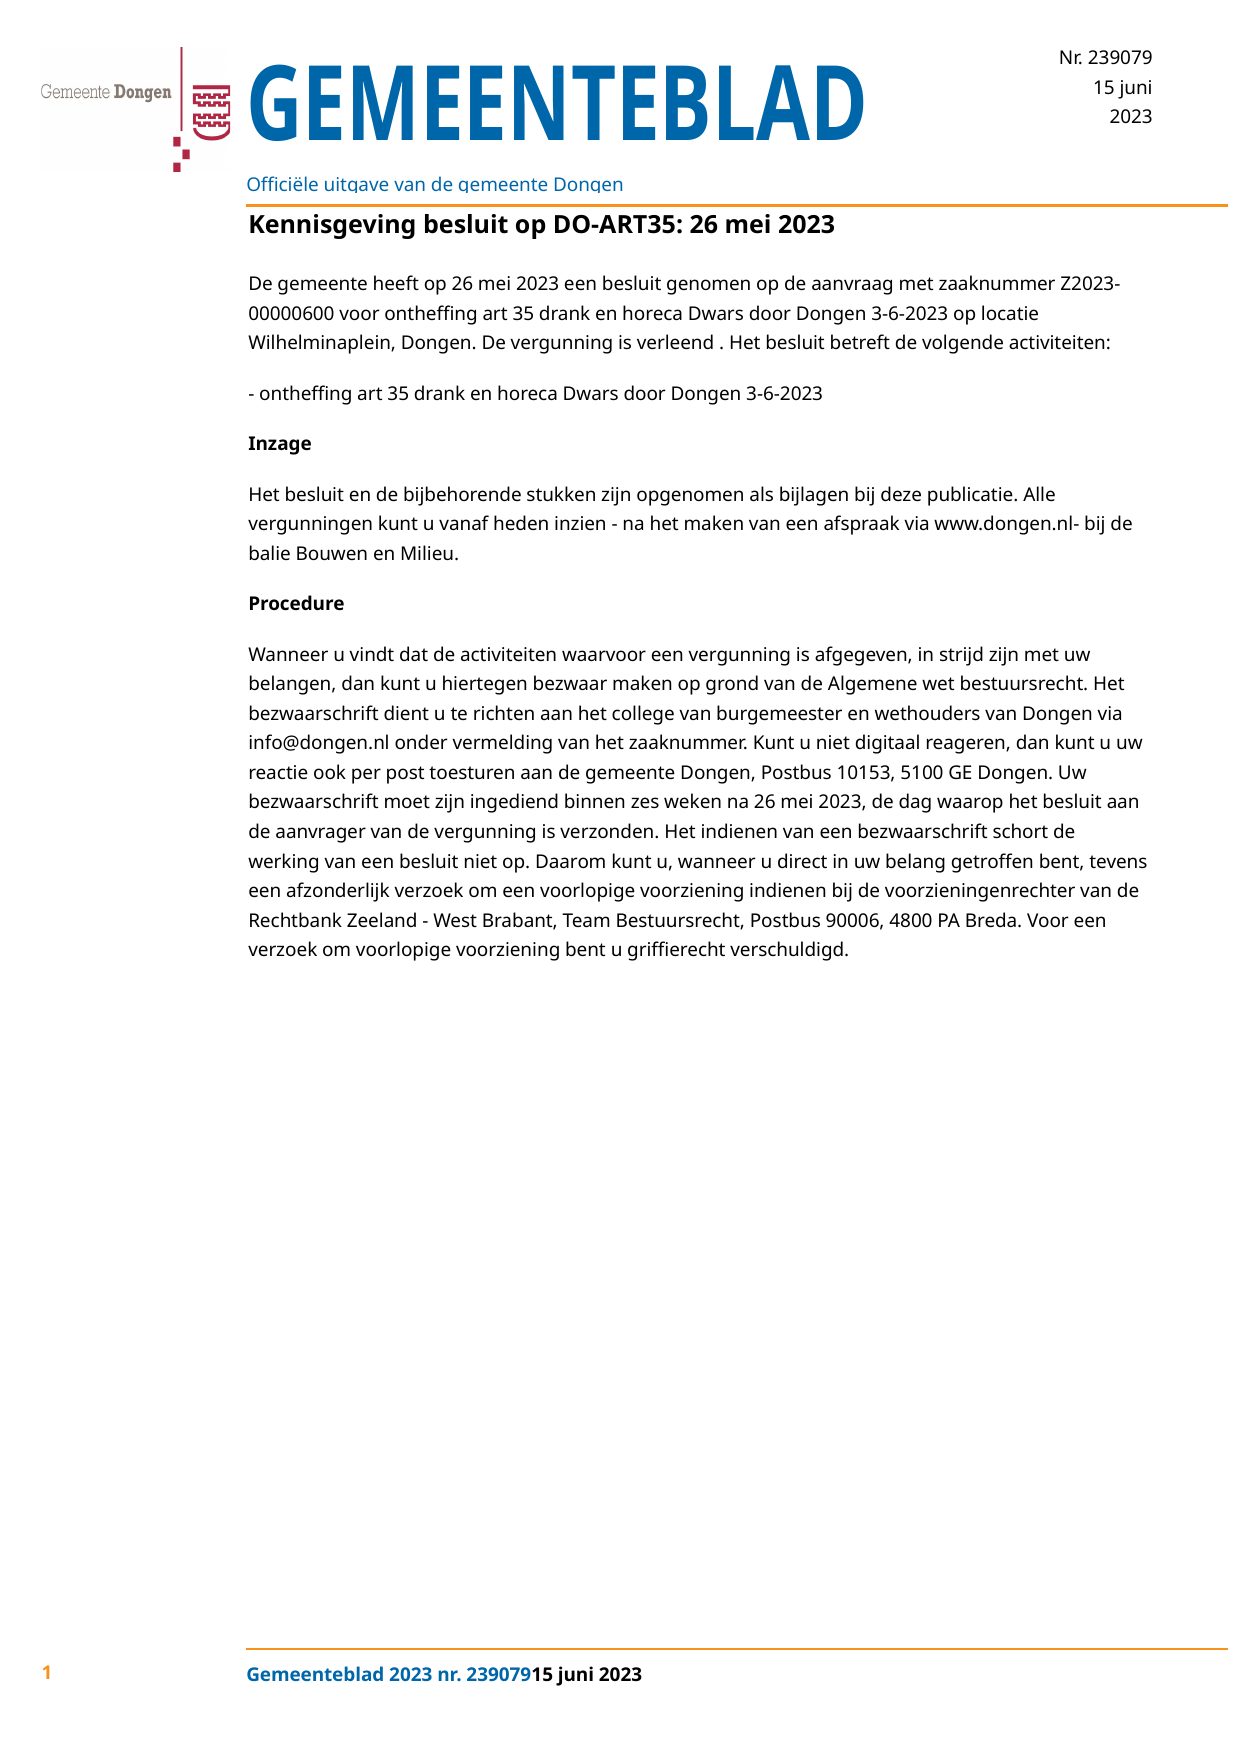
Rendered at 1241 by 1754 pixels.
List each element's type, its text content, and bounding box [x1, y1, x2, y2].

text Kennisgeving besluit op DO-ART35: 26 mei 2023 [248, 207, 1152, 241]
picture [41, 47, 231, 172]
text De gemeente heeft op 26 mei 2023 een besluit genomen op de aanvraag met zaaknummer Z2023-00000600 voor ontheffing art 35 drank en horeca Dwars door Dongen 3-6-2023 op locatie Wilhelminaplein, Dongen. De vergunning is verleend . Het besluit betreft de volgende activiteiten: [248, 270, 1152, 355]
text Procedure [248, 590, 1152, 616]
text Wanneer u vindt dat de activiteiten waarvoor een vergunning is afgegeven, in strijd zijn met uw belangen, dan kunt u hiertegen bezwaar maken op grond van de Algemene wet bestuursrecht. Het bezwaarschrift dient u te richten aan het college van burgemeester en wethouders van Dongen via info@dongen.nl onder vermelding van het zaaknummer. Kunt u niet digitaal reageren, dan kunt u uw reactie ook per post toesturen aan de gemeente Dongen, Postbus 10153, 5100 GE Dongen. Uw bezwaarschrift moet zijn ingediend binnen zes weken na 26 mei 2023, de dag waarop het besluit aan de aanvrager van de vergunning is verzonden. Het indienen van een bezwaarschrift schort de werking van een besluit niet op. Daarom kunt u, wanneer u direct in uw belang getroffen bent, tevens een afzonderlijk verzoek om een voorlopige voorziening indienen bij de voorzieningenrechter van de Rechtbank Zeeland - West Brabant, Team Bestuursrecht, Postbus 90006, 4800 PA Breda. Voor een verzoek om voorlopige voorziening bent u griffierecht verschuldigd. [248, 641, 1152, 962]
text - ontheffing art 35 drank en horeca Dwars door Dongen 3-6-2023 [248, 380, 1152, 406]
text Het besluit en de bijbehorende stukken zijn opgenomen als bijlagen bij deze publicatie. Alle vergunningen kunt u vanaf heden inzien - na het maken van een afspraak via www.dongen.nl- bij de balie Bouwen en Milieu. [248, 481, 1152, 566]
text Inzage [248, 430, 1152, 456]
